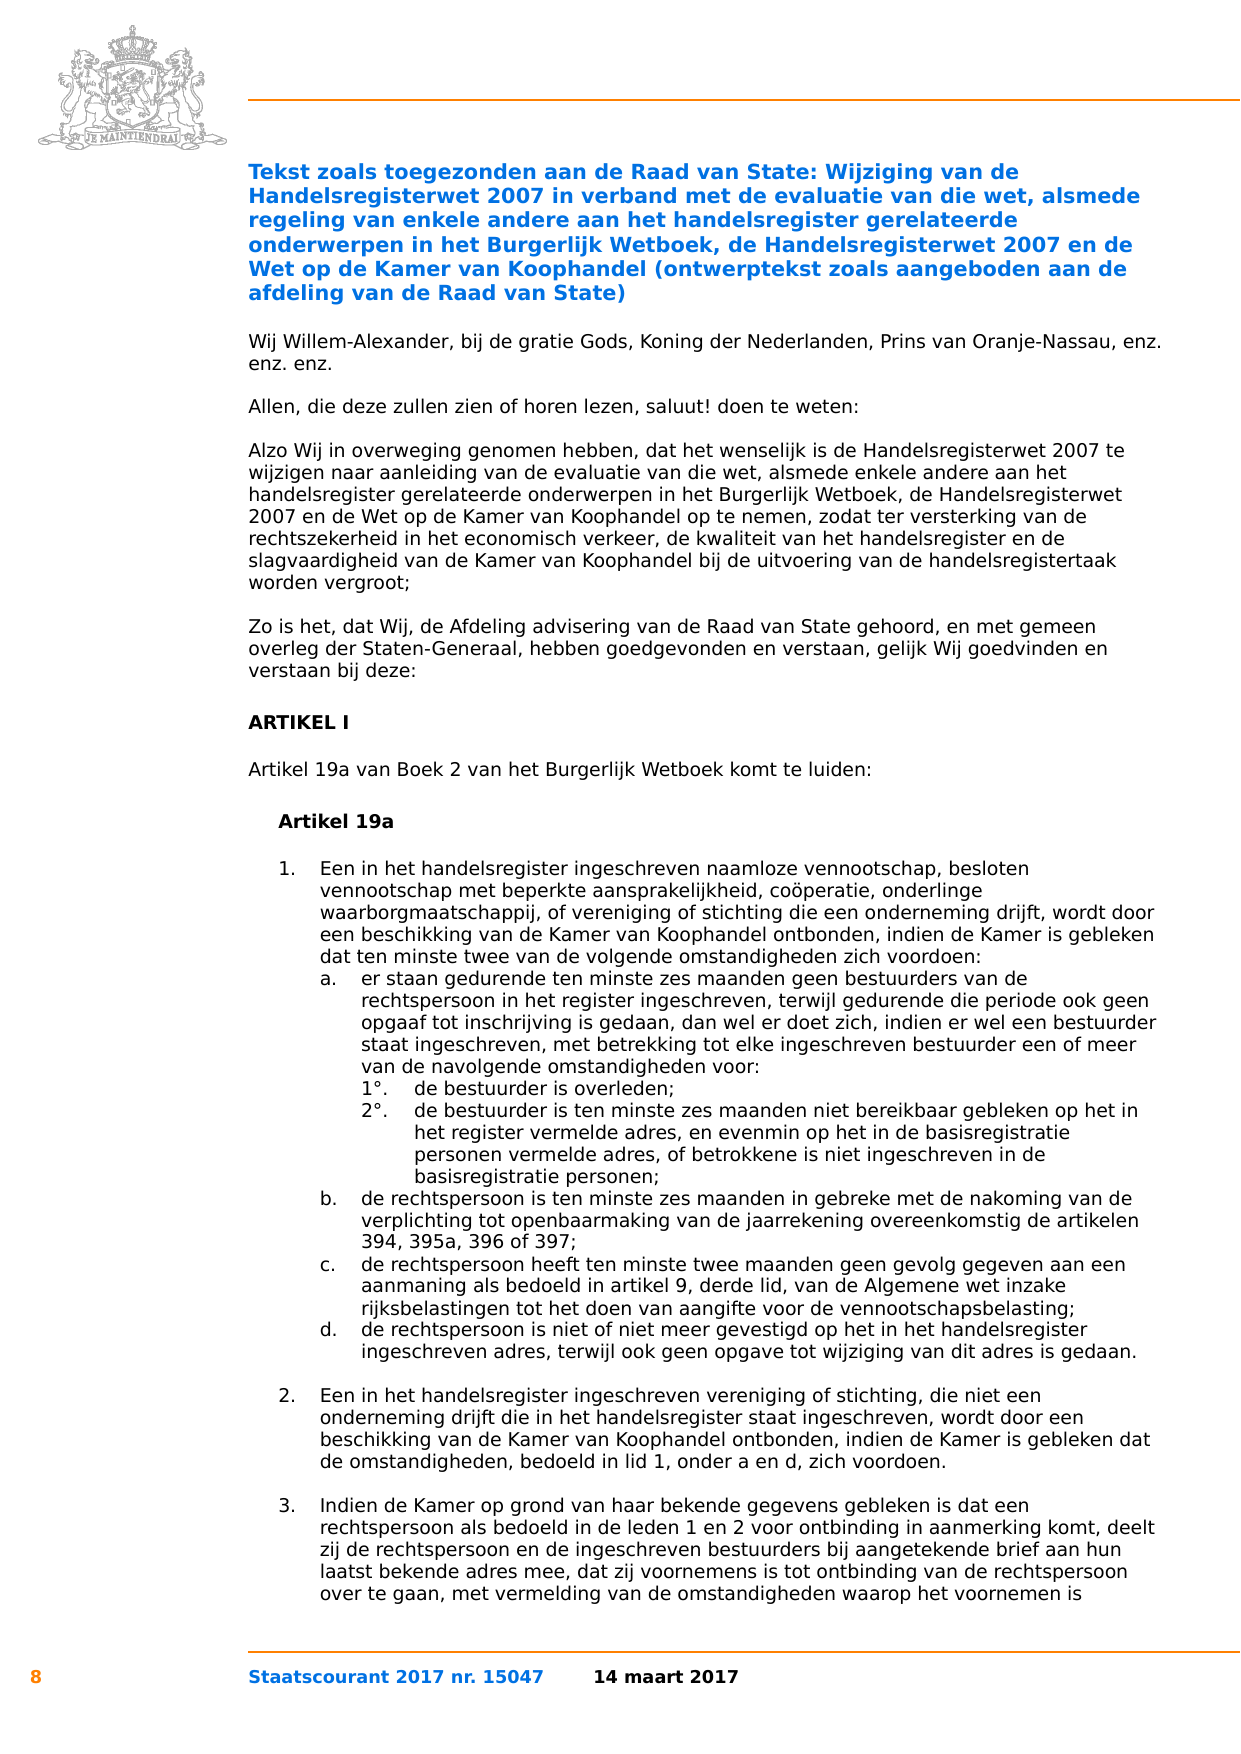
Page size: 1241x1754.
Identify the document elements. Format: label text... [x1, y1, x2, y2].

picture [38, 25, 227, 150]
text 3. Indien de Kamer op grond van haar bekende gegevens gebleken is dat een rechtspersoon als bedoeld in de leden 1 en 2 voor ontbinding in aanmerking komt, deelt zij de rechtspersoon en de ingeschreven bestuurders bij aangetekende brief aan hun laatst bekende adres mee, dat zij voornemens is tot ontbinding van de rechtspersoon over te gaan, met vermelding van de omstandigheden waarop het voornemen is [278, 1495, 1163, 1605]
text Wij Willem-Alexander, bij de gratie Gods, Koning der Nederlanden, Prins van Oranje-Nassau, enz. enz. enz. [248, 331, 1163, 374]
text Alzo Wij in overweging genomen hebben, dat het wenselijk is de Handelsregisterwet 2007 te wijzigen naar aanleiding van de evaluatie van die wet, alsmede enkele andere aan het handelsregister gerelateerde onderwerpen in het Burgerlijk Wetboek, de Handelsregisterwet 2007 en de Wet op de Kamer van Koophandel op te nemen, zodat ter versterking van de rechtszekerheid in het economisch verkeer, de kwaliteit van het handelsregister en de slagvaardigheid van de Kamer van Koophandel bij de uitvoering van de handelsregistertaak worden vergroot; [248, 440, 1163, 594]
text Zo is het, dat Wij, de Afdeling advisering van de Raad van State gehoord, en met gemeen overleg der Staten-Generaal, hebben goedgevonden en verstaan, gelijk Wij goedvinden en verstaan bij deze: [248, 616, 1163, 682]
text b. de rechtspersoon is ten minste zes maanden in gebreke met de nakoming van de verplichting tot openbaarmaking van de jaarrekening overeenkomstig de artikelen 394, 395a, 396 of 397; [319, 1187, 1163, 1253]
text Allen, die deze zullen zien of horen lezen, saluut! doen te weten: [248, 396, 1163, 418]
subtitle Artikel 19a [278, 811, 1163, 833]
text c. de rechtspersoon heeft ten minste twee maanden geen gevolg gegeven aan een aanmaning als bedoeld in artikel 9, derde lid, van de Algemene wet inzake rijksbelastingen tot het doen van aangifte voor de vennootschapsbelasting; [319, 1253, 1163, 1319]
subtitle ARTIKEL I [248, 712, 1163, 734]
subtitle Tekst zoals toegezonden aan de Raad van State: Wijziging van de Handelsregisterwet 2007 in verband met de evaluatie van die wet, alsmede regeling van enkele andere aan het handelsregister gerelateerde onderwerpen in het Burgerlijk Wetboek, de Handelsregisterwet 2007 en de Wet op de Kamer van Koophandel (ontwerptekst zoals aangeboden aan de afdeling van de Raad van State) [248, 160, 1163, 306]
text d. de rechtspersoon is niet of niet meer gevestigd op het in het handelsregister ingeschreven adres, terwijl ook geen opgave tot wijziging van dit adres is gedaan. [319, 1319, 1163, 1363]
text 2°. de bestuurder is ten minste zes maanden niet bereikbaar gebleken op het in het register vermelde adres, en evenmin op het in de basisregistratie personen vermelde adres, of betrokkene is niet ingeschreven in de basisregistratie personen; [361, 1099, 1163, 1187]
text 1. Een in het handelsregister ingeschreven naamloze vennootschap, besloten vennootschap met beperkte aansprakelijkheid, coöperatie, onderlinge waarborgmaatschappij, of vereniging of stichting die een onderneming drijft, wordt door een beschikking van de Kamer van Koophandel ontbonden, indien de Kamer is gebleken dat ten minste twee van de volgende omstandigheden zich voordoen: [278, 858, 1163, 968]
text a. er staan gedurende ten minste zes maanden geen bestuurders van de rechtspersoon in het register ingeschreven, terwijl gedurende die periode ook geen opgaaf tot inschrijving is gedaan, dan wel er doet zich, indien er wel een bestuurder staat ingeschreven, met betrekking tot elke ingeschreven bestuurder een of meer van de navolgende omstandigheden voor: [319, 968, 1163, 1078]
text Artikel 19a van Boek 2 van het Burgerlijk Wetboek komt te luiden: [248, 759, 1163, 781]
text 2. Een in het handelsregister ingeschreven vereniging of stichting, die niet een onderneming drijft die in het handelsregister staat ingeschreven, wordt door een beschikking van de Kamer van Koophandel ontbonden, indien de Kamer is gebleken dat de omstandigheden, bedoeld in lid 1, onder a en d, zich voordoen. [278, 1385, 1163, 1473]
text 1°. de bestuurder is overleden; [361, 1078, 1163, 1099]
